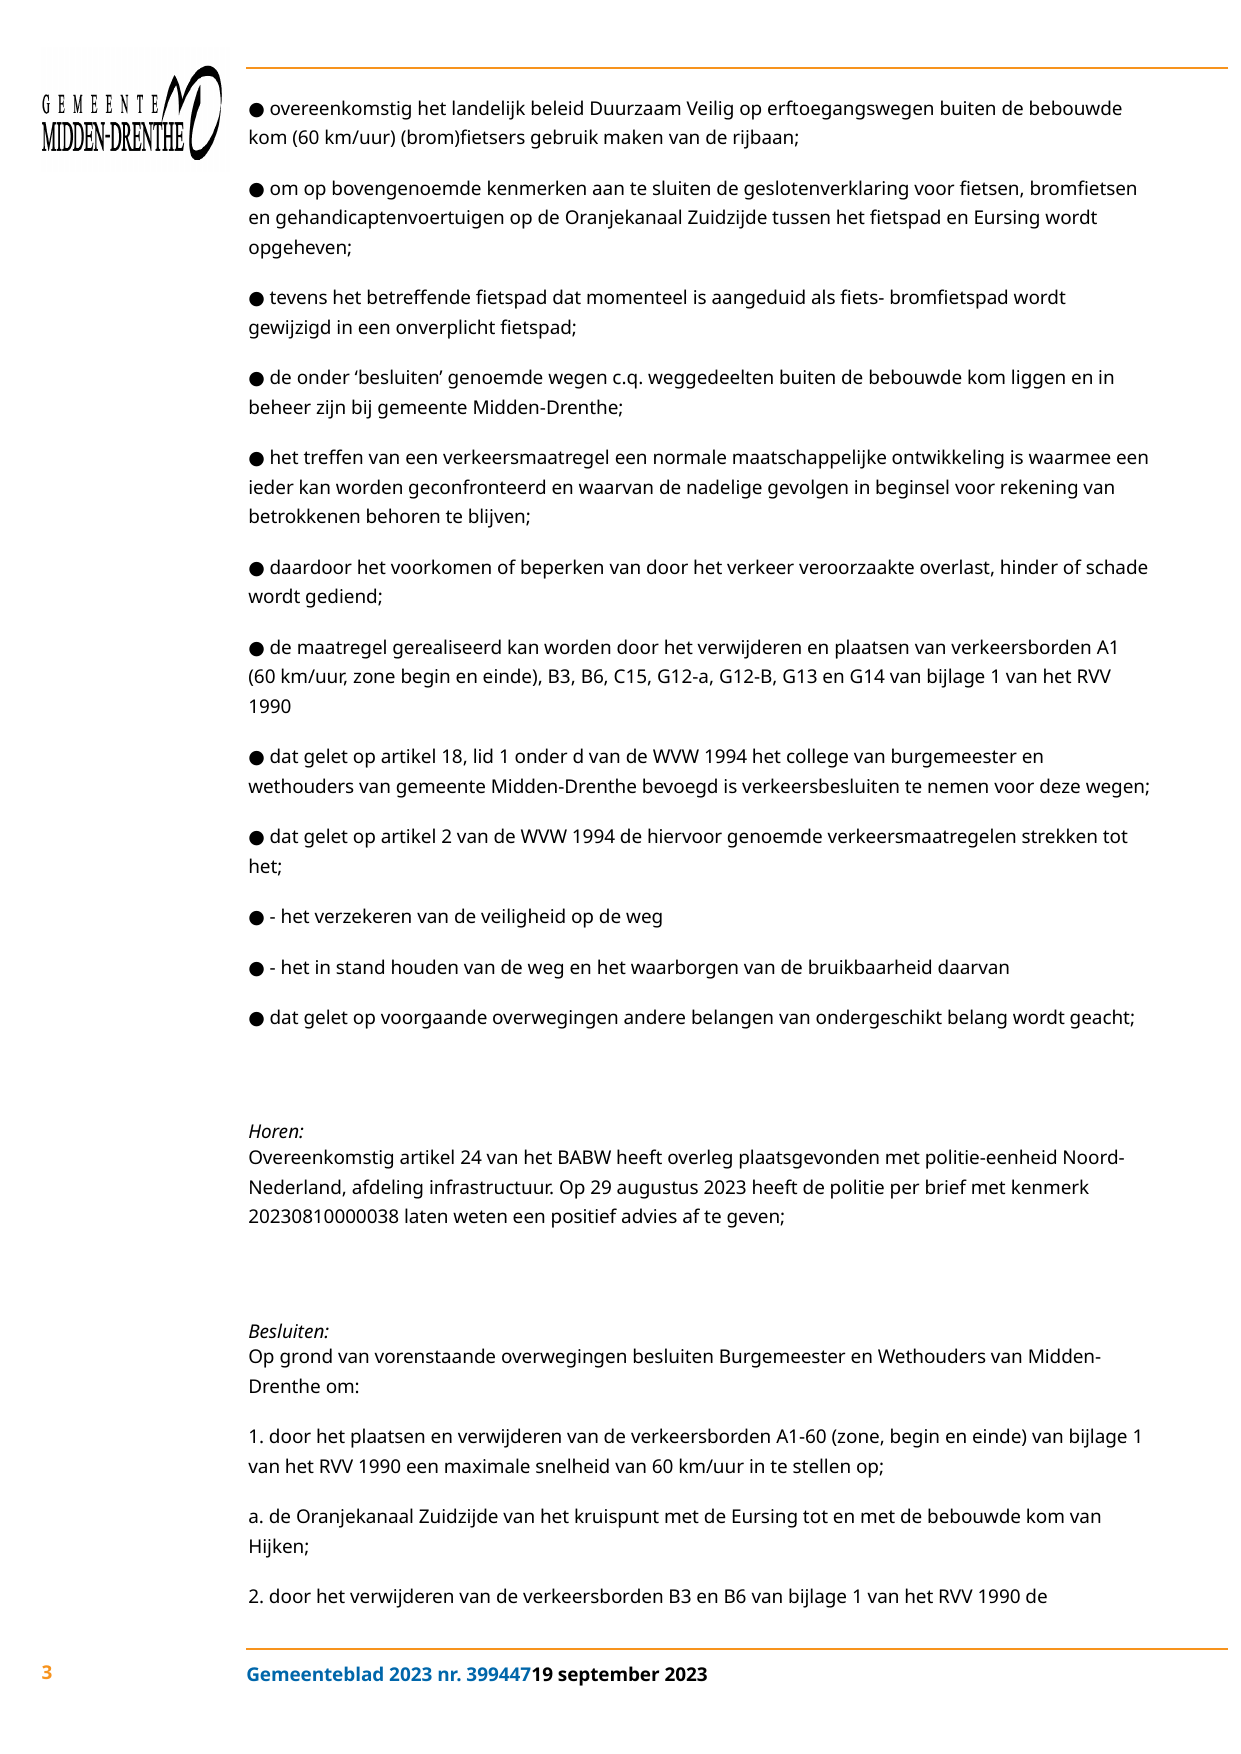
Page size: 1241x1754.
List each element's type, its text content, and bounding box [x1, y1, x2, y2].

text Besluiten: [248, 1318, 1152, 1344]
picture [41, 47, 231, 172]
text Overeenkomstig artikel 24 van het BABW heeft overleg plaatsgevonden met politie-eenheid Noord-Nederland, afdeling infrastructuur. Op 29 augustus 2023 heeft de politie per brief met kenmerk 20230810000038 laten weten een positief advies af te geven; [248, 1144, 1152, 1229]
text ● dat gelet op artikel 2 van de WVW 1994 de hiervoor genoemde verkeersmaatregelen strekken tot het; [248, 823, 1152, 879]
text ● daardoor het voorkomen of beperken van door het verkeer veroorzaakte overlast, hinder of schade wordt gediend; [248, 554, 1152, 609]
text Op grond van vorenstaande overwegingen besluiten Burgemeester en Wethouders van Midden-Drenthe om: [248, 1344, 1152, 1399]
text ● overeenkomstig het landelijk beleid Duurzaam Veilig op erftoegangswegen buiten de bebouwde kom (60 km/uur) (brom)fietsers gebruik maken van de rijbaan; [248, 95, 1152, 150]
text ● tevens het betreffende fietspad dat momenteel is aangeduid als fiets- bromfietspad wordt gewijzigd in een onverplicht fietspad; [248, 284, 1152, 340]
text ● het treffen van een verkeersmaatregel een normale maatschappelijke ontwikkeling is waarmee een ieder kan worden geconfronteerd en waarvan de nadelige gevolgen in beginsel voor rekening van betrokkenen behoren te blijven; [248, 444, 1152, 529]
text ● de maatregel gerealiseerd kan worden door het verwijderen en plaatsen van verkeersborden A1 (60 km/uur, zone begin en einde), B3, B6, C15, G12-a, G12-B, G13 en G14 van bijlage 1 van het RVV 1990 [248, 634, 1152, 719]
text ● - het verzekeren van de veiligheid op de weg [248, 903, 1152, 929]
text ● - het in stand houden van de weg en het waarborgen van de bruikbaarheid daarvan [248, 954, 1152, 980]
text 2. door het verwijderen van de verkeersborden B3 en B6 van bijlage 1 van het RVV 1990 de [248, 1584, 1152, 1609]
text 1. door het plaatsen en verwijderen van de verkeersborden A1-60 (zone, begin en einde) van bijlage 1 van het RVV 1990 een maximale snelheid van 60 km/uur in te stellen op; [248, 1424, 1152, 1479]
text Horen: [248, 1119, 1152, 1144]
text a. de Oranjekanaal Zuidzijde van het kruispunt met de Eursing tot en met de bebouwde kom van Hijken; [248, 1504, 1152, 1559]
text ● dat gelet op artikel 18, lid 1 onder d van de WVW 1994 het college van burgemeester en wethouders van gemeente Midden-Drenthe bevoegd is verkeersbesluiten te nemen voor deze wegen; [248, 743, 1152, 799]
text ● dat gelet op voorgaande overwegingen andere belangen van ondergeschikt belang wordt geacht; [248, 1004, 1152, 1030]
text ● om op bovengenoemde kenmerken aan te sluiten de geslotenverklaring voor fietsen, bromfietsen en gehandicaptenvoertuigen op de Oranjekanaal Zuidzijde tussen het fietspad en Eursing wordt opgeheven; [248, 175, 1152, 260]
text ● de onder ‘besluiten’ genoemde wegen c.q. weggedeelten buiten de bebouwde kom liggen en in beheer zijn bij gemeente Midden-Drenthe; [248, 364, 1152, 420]
